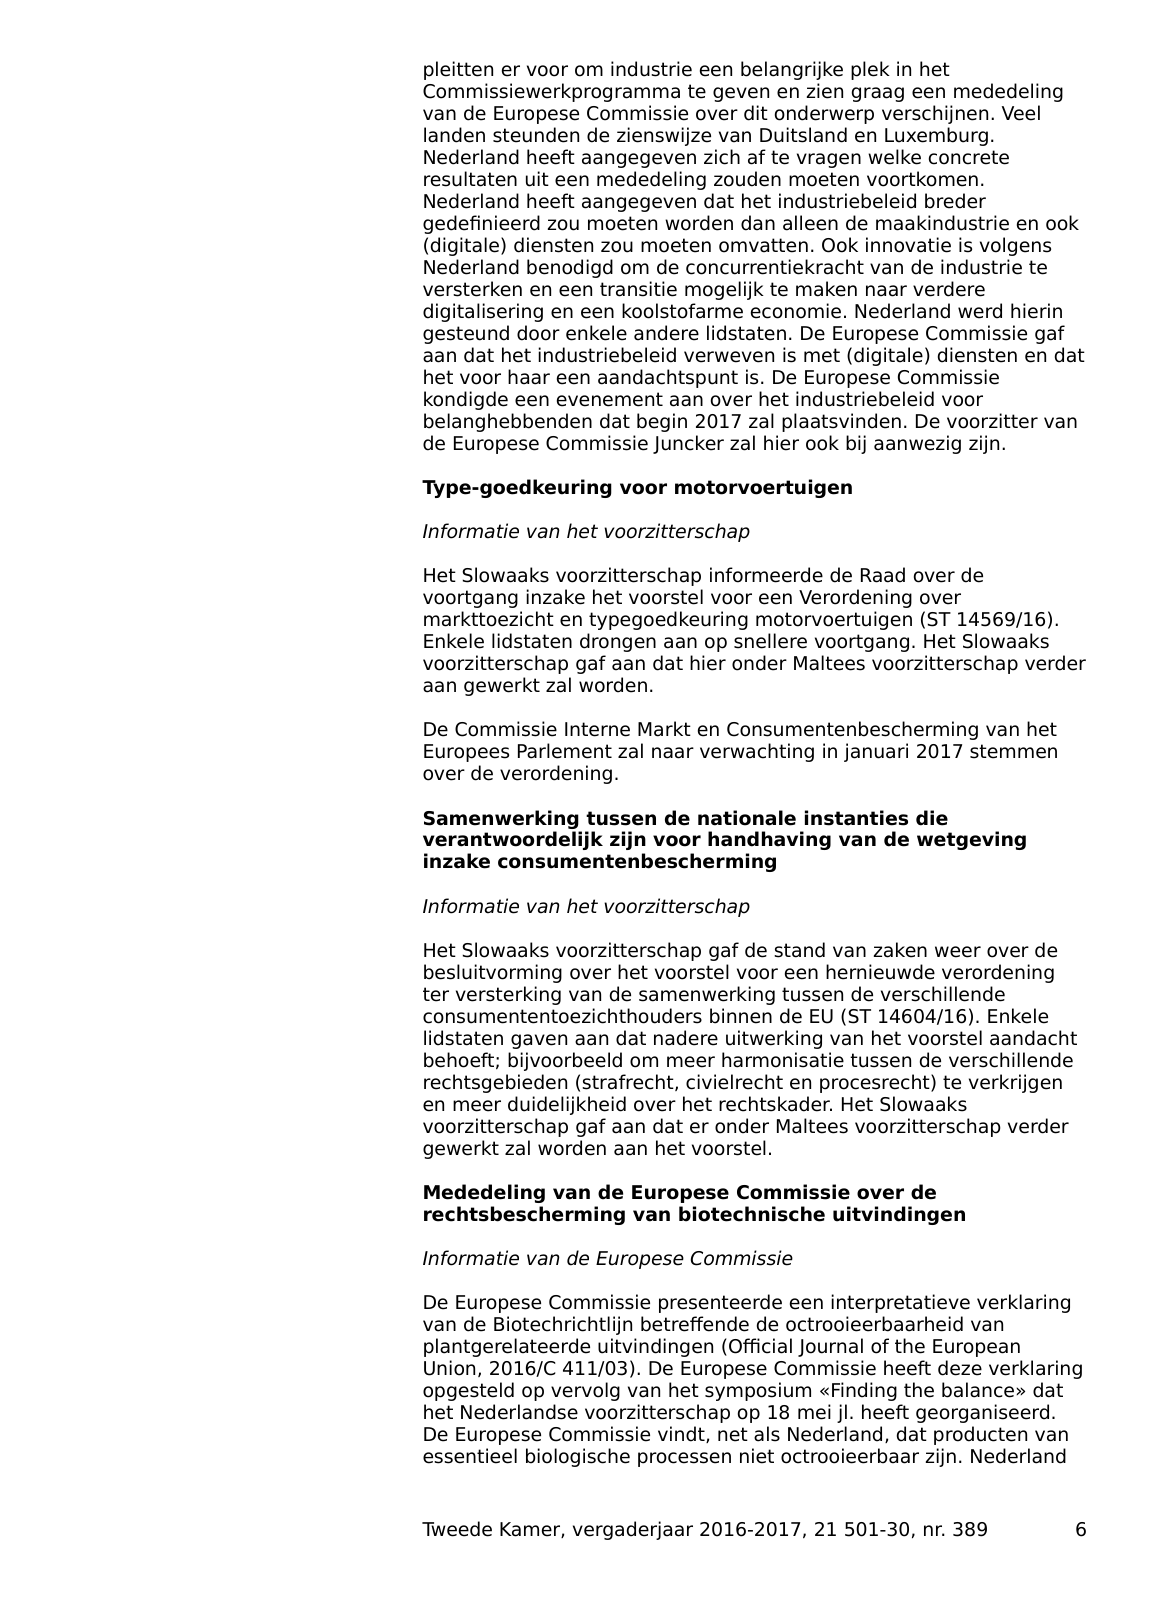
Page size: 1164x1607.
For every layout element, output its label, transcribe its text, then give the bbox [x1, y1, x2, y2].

subtitle Type-goedkeuring voor motorvoertuigen [422, 477, 1087, 499]
subtitle Informatie van het voorzitterschap [422, 521, 1087, 543]
text De Commissie Interne Markt en Consumentenbescherming van het Europees Parlement zal naar verwachting in januari 2017 stemmen over de verordening. [422, 719, 1087, 785]
subtitle Informatie van het voorzitterschap [422, 896, 1087, 917]
subtitle Informatie van de Europese Commissie [422, 1248, 1087, 1270]
subtitle Mededeling van de Europese Commissie over de rechtsbescherming van biotechnische uitvindingen [422, 1182, 1087, 1226]
text Het Slowaaks voorzitterschap gaf de stand van zaken weer over de besluitvorming over het voorstel voor een hernieuwde verordening ter versterking van de samenwerking tussen de verschillende consumententoezichthouders binnen de EU (ST 14604/16). Enkele lidstaten gaven aan dat nadere uitwerking van het voorstel aandacht behoeft; bijvoorbeeld om meer harmonisatie tussen de verschillende rechtsgebieden (strafrecht, civielrecht en procesrecht) te verkrijgen en meer duidelijkheid over het rechtskader. Het Slowaaks voorzitterschap gaf aan dat er onder Maltees voorzitterschap verder gewerkt zal worden aan het voorstel. [422, 940, 1087, 1159]
subtitle Samenwerking tussen de nationale instanties die verantwoordelijk zijn voor handhaving van de wetgeving inzake consumentenbescherming [422, 807, 1087, 873]
text pleitten er voor om industrie een belangrijke plek in het Commissiewerkprogramma te geven en zien graag een mededeling van de Europese Commissie over dit onderwerp verschijnen. Veel landen steunden de zienswijze van Duitsland en Luxemburg. Nederland heeft aangegeven zich af te vragen welke concrete resultaten uit een mededeling zouden moeten voortkomen. Nederland heeft aangegeven dat het industriebeleid breder gedefinieerd zou moeten worden dan alleen de maakindustrie en ook (digitale) diensten zou moeten omvatten. Ook innovatie is volgens Nederland benodigd om de concurrentiekracht van de industrie te versterken en een transitie mogelijk te maken naar verdere digitalisering en een koolstofarme economie. Nederland werd hierin gesteund door enkele andere lidstaten. De Europese Commissie gaf aan dat het industriebeleid verweven is met (digitale) diensten en dat het voor haar een aandachtspunt is. De Europese Commissie kondigde een evenement aan over het industriebeleid voor belanghebbenden dat begin 2017 zal plaatsvinden. De voorzitter van de Europese Commissie Juncker zal hier ook bij aanwezig zijn. [422, 59, 1087, 455]
text De Europese Commissie presenteerde een interpretatieve verklaring van de Biotechrichtlijn betreffende de octrooieerbaarheid van plantgerelateerde uitvindingen (Official Journal of the European Union, 2016/C 411/03). De Europese Commissie heeft deze verklaring opgesteld op vervolg van het symposium «Finding the balance» dat het Nederlandse voorzitterschap op 18 mei jl. heeft georganiseerd. De Europese Commissie vindt, net als Nederland, dat producten van essentieel biologische processen niet octrooieerbaar zijn. Nederland [422, 1292, 1087, 1468]
text Het Slowaaks voorzitterschap informeerde de Raad over de voortgang inzake het voorstel voor een Verordening over markttoezicht en typegoedkeuring motorvoertuigen (ST 14569/16). Enkele lidstaten drongen aan op snellere voortgang. Het Slowaaks voorzitterschap gaf aan dat hier onder Maltees voorzitterschap verder aan gewerkt zal worden. [422, 565, 1087, 697]
